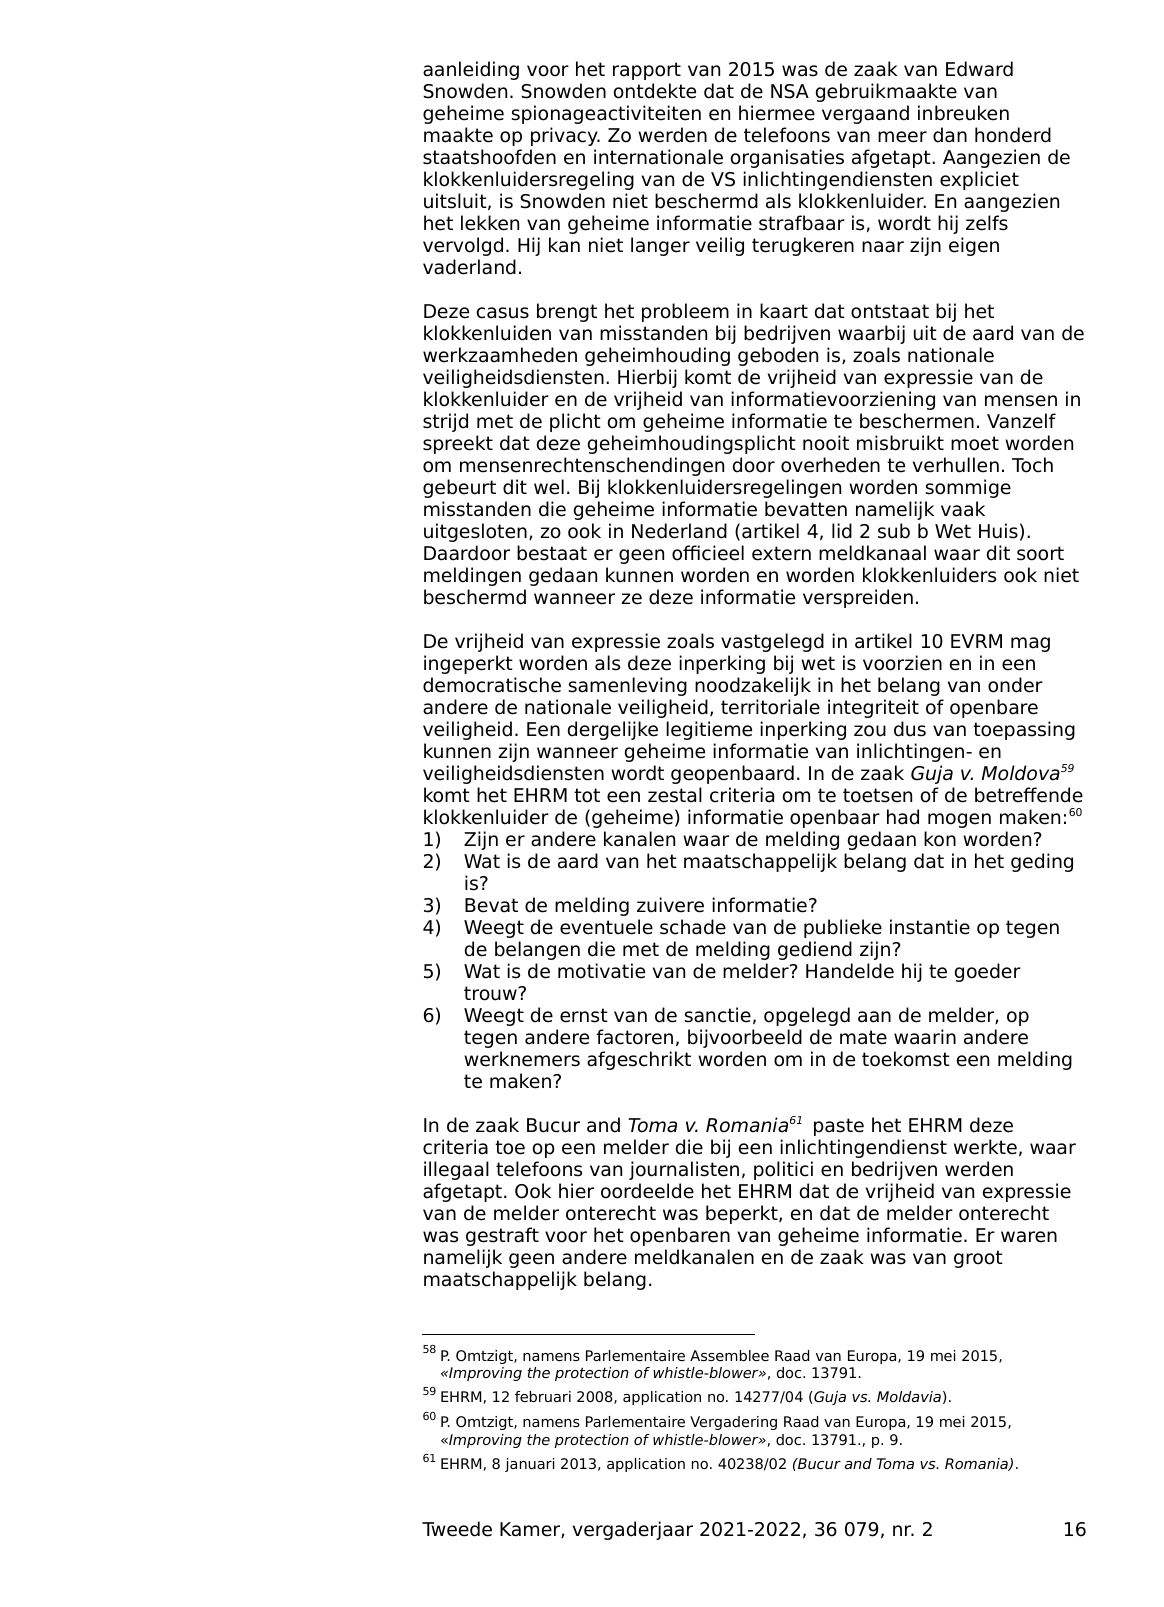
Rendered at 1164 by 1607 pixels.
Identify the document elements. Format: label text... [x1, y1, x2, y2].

text 1) Zijn er andere kanalen waar de melding gedaan kon worden? [422, 829, 1087, 851]
text 4) Weegt de eventuele schade van de publieke instantie op tegen de belangen die met de melding gediend zijn? [422, 917, 1087, 961]
text EHRM, 8 januari 2013, application no. 40238/02 (Bucur and Toma vs. Romania). [422, 1452, 1087, 1474]
text De vrijheid van expressie zoals vastgelegd in artikel 10 EVRM mag ingeperkt worden als deze inperking bij wet is voorzien en in een democratische samenleving noodzakelijk in het belang van onder andere de nationale veiligheid, territoriale integriteit of openbare veiligheid. Een dergelijke legitieme inperking zou dus van toepassing kunnen zijn wanneer geheime informatie van inlichtingen- en veiligheidsdiensten wordt geopenbaard. In de zaak Guja v. Moldova komt het EHRM tot een zestal criteria om te toetsen of de betreffende klokkenluider de (geheime) informatie openbaar had mogen maken: [422, 631, 1087, 829]
text In de zaak Bucur and Toma v. Romania paste het EHRM deze criteria toe op een melder die bij een inlichtingendienst werkte, waar illegaal telefoons van journalisten, politici en bedrijven werden afgetapt. Ook hier oordeelde het EHRM dat de vrijheid van expressie van de melder onterecht was beperkt, en dat de melder onterecht was gestraft voor het openbaren van geheime informatie. Er waren namelijk geen andere meldkanalen en de zaak was van groot maatschappelijk belang. [422, 1115, 1087, 1291]
text Deze casus brengt het probleem in kaart dat ontstaat bij het klokkenluiden van misstanden bij bedrijven waarbij uit de aard van de werkzaamheden geheimhouding geboden is, zoals nationale veiligheidsdiensten. Hierbij komt de vrijheid van expressie van de klokkenluider en de vrijheid van informatievoorziening van mensen in strijd met de plicht om geheime informatie te beschermen. Vanzelf spreekt dat deze geheimhoudingsplicht nooit misbruikt moet worden om mensenrechtenschendingen door overheden te verhullen. Toch gebeurt dit wel. Bij klokkenluidersregelingen worden sommige misstanden die geheime informatie bevatten namelijk vaak uitgesloten, zo ook in Nederland (artikel 4, lid 2 sub b Wet Huis). Daardoor bestaat er geen officieel extern meldkanaal waar dit soort meldingen gedaan kunnen worden en worden klokkenluiders ook niet beschermd wanneer ze deze informatie verspreiden. [422, 301, 1087, 609]
text P. Omtzigt, namens Parlementaire Vergadering Raad van Europa, 19 mei 2015, «Improving the protection of whistle-blower», doc. 13791., p. 9. [422, 1410, 1087, 1449]
text 2) Wat is de aard van het maatschappelijk belang dat in het geding is? [422, 851, 1087, 895]
text aanleiding voor het rapport van 2015 was de zaak van Edward Snowden. Snowden ontdekte dat de NSA gebruikmaakte van geheime spionageactiviteiten en hiermee vergaand inbreuken maakte op privacy. Zo werden de telefoons van meer dan honderd staatshoofden en internationale organisaties afgetapt. Aangezien de klokkenluidersregeling van de VS inlichtingendiensten expliciet uitsluit, is Snowden niet beschermd als klokkenluider. En aangezien het lekken van geheime informatie strafbaar is, wordt hij zelfs vervolgd. Hij kan niet langer veilig terugkeren naar zijn eigen vaderland. [422, 59, 1087, 279]
text EHRM, 12 februari 2008, application no. 14277/04 (Guja vs. Moldavia). [422, 1385, 1087, 1407]
text 6) Weegt de ernst van de sanctie, opgelegd aan de melder, op tegen andere factoren, bijvoorbeeld de mate waarin andere werknemers afgeschrikt worden om in de toekomst een melding te maken? [422, 1004, 1087, 1092]
text 3) Bevat de melding zuivere informatie? [422, 895, 1087, 917]
text 5) Wat is de motivatie van de melder? Handelde hij te goeder trouw? [422, 961, 1087, 1004]
text P. Omtzigt, namens Parlementaire Assemblee Raad van Europa, 19 mei 2015, «Improving the protection of whistle-blower», doc. 13791. [422, 1343, 1087, 1382]
